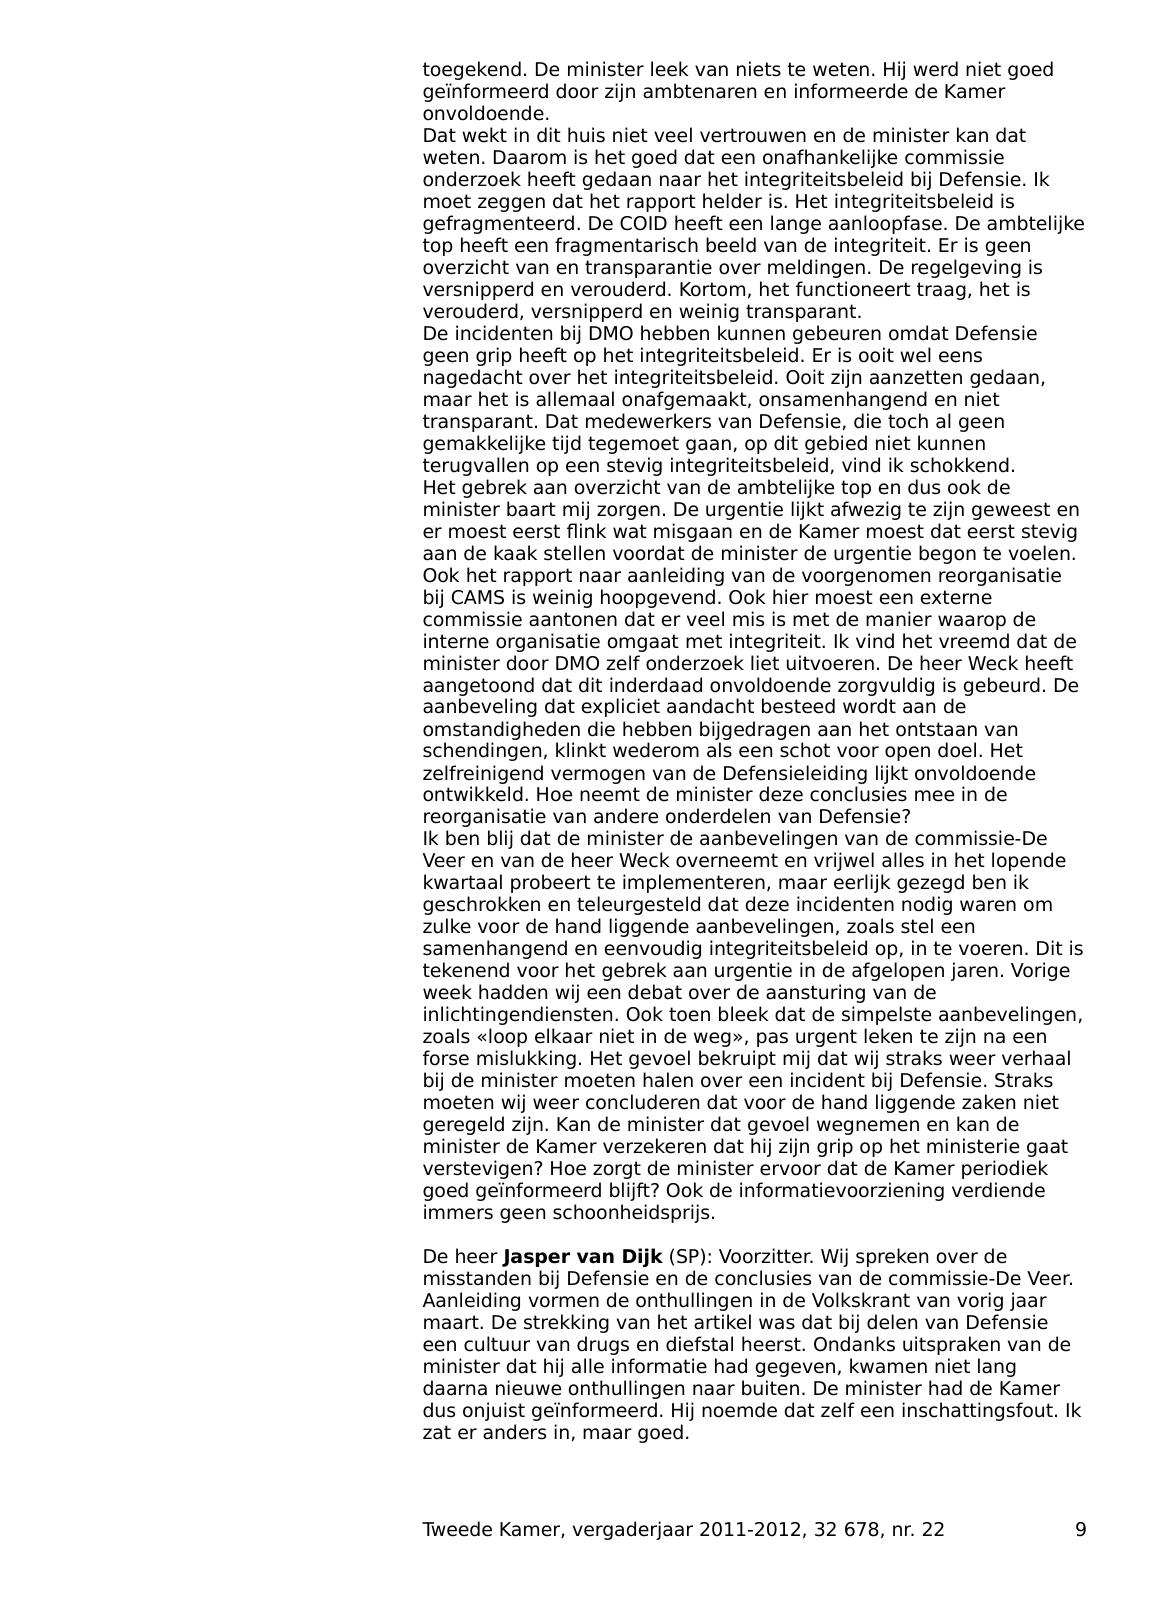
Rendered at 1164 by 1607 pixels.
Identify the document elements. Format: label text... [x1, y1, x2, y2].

text De incidenten bij DMO hebben kunnen gebeuren omdat Defensie geen grip heeft op het integriteitsbeleid. Er is ooit wel eens nagedacht over het integriteitsbeleid. Ooit zijn aanzetten gedaan, maar het is allemaal onafgemaakt, onsamenhangend en niet transparant. Dat medewerkers van Defensie, die toch al geen gemakkelijke tijd tegemoet gaan, op dit gebied niet kunnen terugvallen op een stevig integriteitsbeleid, vind ik schokkend. [422, 323, 1087, 477]
text Dat wekt in dit huis niet veel vertrouwen en de minister kan dat weten. Daarom is het goed dat een onafhankelijke commissie onderzoek heeft gedaan naar het integriteitsbeleid bij Defensie. Ik moet zeggen dat het rapport helder is. Het integriteitsbeleid is gefragmenteerd. De COID heeft een lange aanloopfase. De ambtelijke top heeft een fragmentarisch beeld van de integriteit. Er is geen overzicht van en transparantie over meldingen. De regelgeving is versnipperd en verouderd. Kortom, het functioneert traag, het is verouderd, versnipperd en weinig transparant. [422, 125, 1087, 323]
text Het gebrek aan overzicht van de ambtelijke top en dus ook de minister baart mij zorgen. De urgentie lijkt afwezig te zijn geweest en er moest eerst flink wat misgaan en de Kamer moest dat eerst stevig aan de kaak stellen voordat de minister de urgentie begon te voelen. Ook het rapport naar aanleiding van de voorgenomen reorganisatie bij CAMS is weinig hoopgevend. Ook hier moest een externe commissie aantonen dat er veel mis is met de manier waarop de interne organisatie omgaat met integriteit. Ik vind het vreemd dat de minister door DMO zelf onderzoek liet uitvoeren. De heer Weck heeft aangetoond dat dit inderdaad onvoldoende zorgvuldig is gebeurd. De aanbeveling dat expliciet aandacht besteed wordt aan de omstandigheden die hebben bijgedragen aan het ontstaan van schendingen, klinkt wederom als een schot voor open doel. Het zelfreinigend vermogen van de Defensieleiding lijkt onvoldoende ontwikkeld. Hoe neemt de minister deze conclusies mee in de reorganisatie van andere onderdelen van Defensie? [422, 477, 1087, 828]
text toegekend. De minister leek van niets te weten. Hij werd niet goed geïnformeerd door zijn ambtenaren en informeerde de Kamer onvoldoende. [422, 59, 1087, 125]
text De heer Jasper van Dijk (SP): Voorzitter. Wij spreken over de misstanden bij Defensie en de conclusies van de commissie-De Veer. Aanleiding vormen de onthullingen in de Volkskrant van vorig jaar maart. De strekking van het artikel was dat bij delen van Defensie een cultuur van drugs en diefstal heerst. Ondanks uitspraken van de minister dat hij alle informatie had gegeven, kwamen niet lang daarna nieuwe onthullingen naar buiten. De minister had de Kamer dus onjuist geïnformeerd. Hij noemde dat zelf een inschattingsfout. Ik zat er anders in, maar goed. [422, 1246, 1087, 1444]
text Ik ben blij dat de minister de aanbevelingen van de commissie-De Veer en van de heer Weck overneemt en vrijwel alles in het lopende kwartaal probeert te implementeren, maar eerlijk gezegd ben ik geschrokken en teleurgesteld dat deze incidenten nodig waren om zulke voor de hand liggende aanbevelingen, zoals stel een samenhangend en eenvoudig integriteitsbeleid op, in te voeren. Dit is tekenend voor het gebrek aan urgentie in de afgelopen jaren. Vorige week hadden wij een debat over de aansturing van de inlichtingendiensten. Ook toen bleek dat de simpelste aanbevelingen, zoals «loop elkaar niet in de weg», pas urgent leken te zijn na een forse mislukking. Het gevoel bekruipt mij dat wij straks weer verhaal bij de minister moeten halen over een incident bij Defensie. Straks moeten wij weer concluderen dat voor de hand liggende zaken niet geregeld zijn. Kan de minister dat gevoel wegnemen en kan de minister de Kamer verzekeren dat hij zijn grip op het ministerie gaat verstevigen? Hoe zorgt de minister ervoor dat de Kamer periodiek goed geïnformeerd blijft? Ook de informatievoorziening verdiende immers geen schoonheidsprijs. [422, 828, 1087, 1224]
